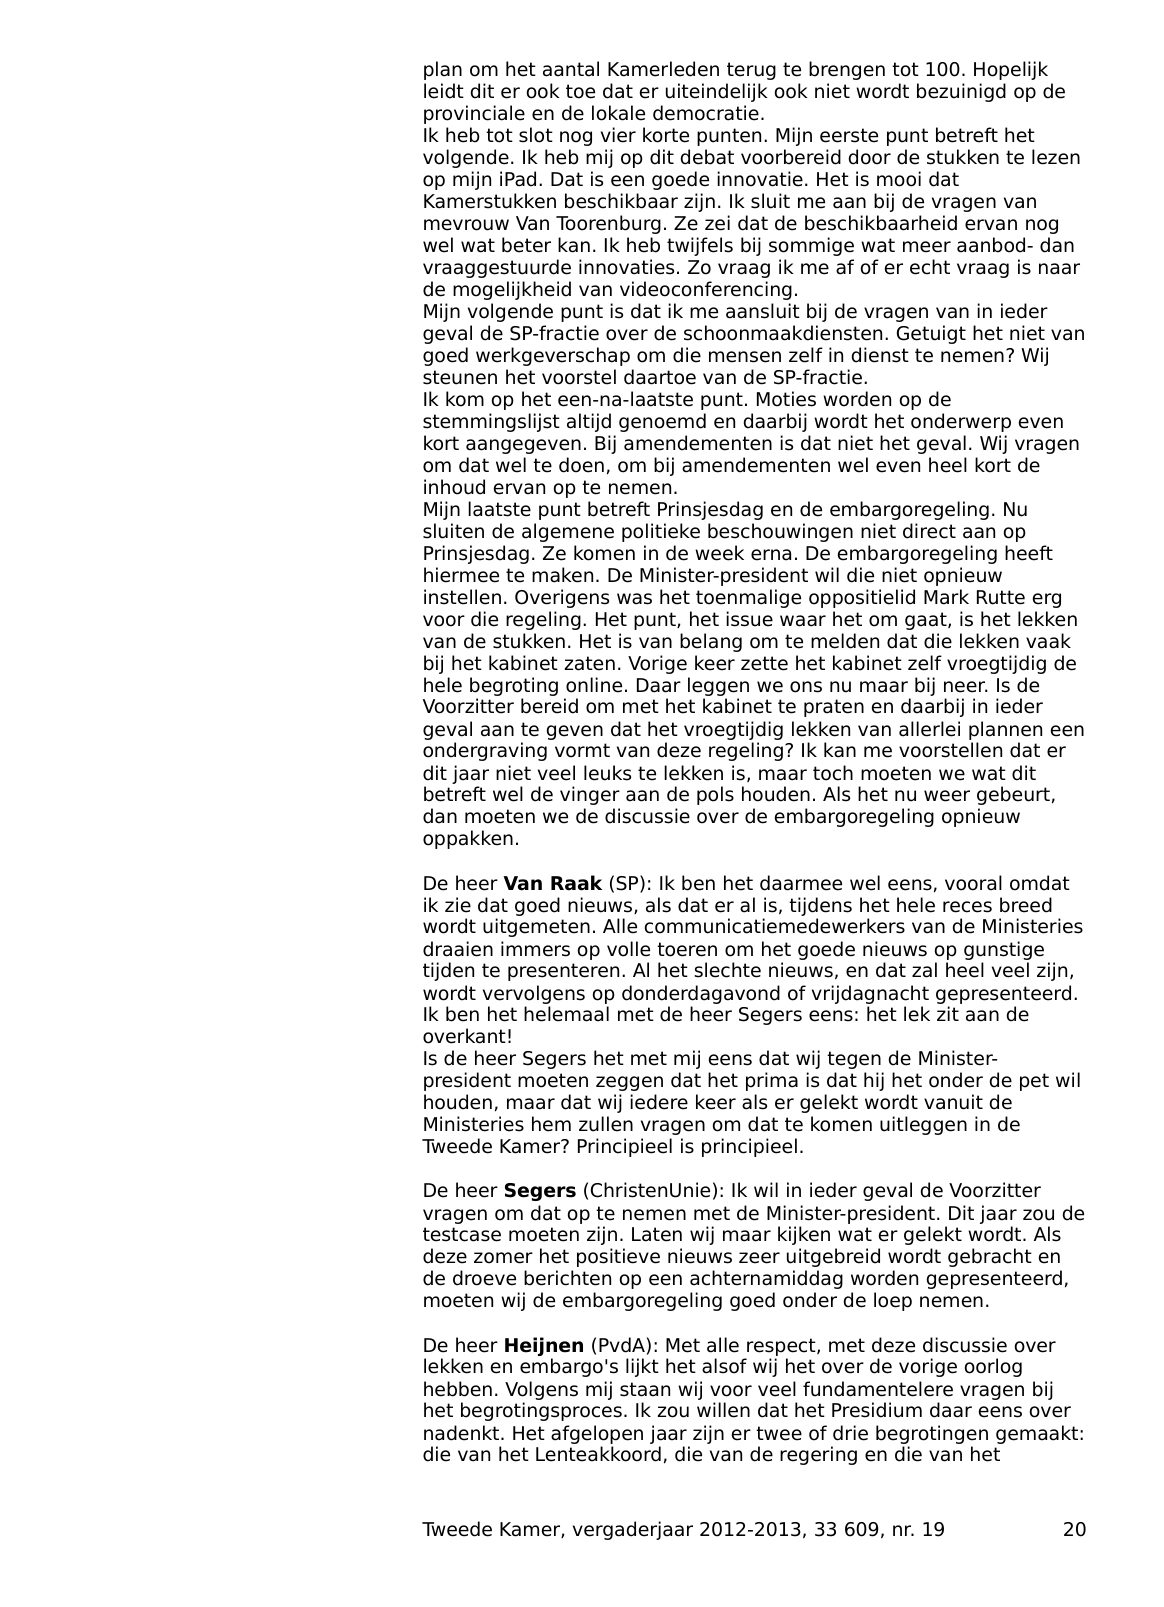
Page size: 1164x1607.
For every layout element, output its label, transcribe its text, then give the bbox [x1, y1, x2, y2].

text De heer Van Raak (SP): Ik ben het daarmee wel eens, vooral omdat ik zie dat goed nieuws, als dat er al is, tijdens het hele reces breed wordt uitgemeten. Alle communicatiemedewerkers van de Ministeries draaien immers op volle toeren om het goede nieuws op gunstige tijden te presenteren. Al het slechte nieuws, en dat zal heel veel zijn, wordt vervolgens op donderdagavond of vrijdagnacht gepresenteerd. Ik ben het helemaal met de heer Segers eens: het lek zit aan de overkant! [422, 872, 1087, 1048]
text Mijn volgende punt is dat ik me aansluit bij de vragen van in ieder geval de SP-fractie over de schoonmaakdiensten. Getuigt het niet van goed werkgeverschap om die mensen zelf in dienst te nemen? Wij steunen het voorstel daartoe van de SP-fractie. [422, 301, 1087, 389]
text Ik kom op het een-na-laatste punt. Moties worden op de stemmingslijst altijd genoemd en daarbij wordt het onderwerp even kort aangegeven. Bij amendementen is dat niet het geval. Wij vragen om dat wel te doen, om bij amendementen wel even heel kort de inhoud ervan op te nemen. [422, 389, 1087, 499]
text Ik heb tot slot nog vier korte punten. Mijn eerste punt betreft het volgende. Ik heb mij op dit debat voorbereid door de stukken te lezen op mijn iPad. Dat is een goede innovatie. Het is mooi dat Kamerstukken beschikbaar zijn. Ik sluit me aan bij de vragen van mevrouw Van Toorenburg. Ze zei dat de beschikbaarheid ervan nog wel wat beter kan. Ik heb twijfels bij sommige wat meer aanbod- dan vraaggestuurde innovaties. Zo vraag ik me af of er echt vraag is naar de mogelijkheid van videoconferencing. [422, 125, 1087, 301]
text De heer Heijnen (PvdA): Met alle respect, met deze discussie over lekken en embargo's lijkt het alsof wij het over de vorige oorlog hebben. Volgens mij staan wij voor veel fundamentelere vragen bij het begrotingsproces. Ik zou willen dat het Presidium daar eens over nadenkt. Het afgelopen jaar zijn er twee of drie begrotingen gemaakt: die van het Lenteakkoord, die van de regering en die van het [422, 1334, 1087, 1466]
text De heer Segers (ChristenUnie): Ik wil in ieder geval de Voorzitter vragen om dat op te nemen met de Minister-president. Dit jaar zou de testcase moeten zijn. Laten wij maar kijken wat er gelekt wordt. Als deze zomer het positieve nieuws zeer uitgebreid wordt gebracht en de droeve berichten op een achternamiddag worden gepresenteerd, moeten wij de embargoregeling goed onder de loep nemen. [422, 1180, 1087, 1312]
text plan om het aantal Kamerleden terug te brengen tot 100. Hopelijk leidt dit er ook toe dat er uiteindelijk ook niet wordt bezuinigd op de provinciale en de lokale democratie. [422, 59, 1087, 125]
text Mijn laatste punt betreft Prinsjesdag en de embargoregeling. Nu sluiten de algemene politieke beschouwingen niet direct aan op Prinsjesdag. Ze komen in de week erna. De embargoregeling heeft hiermee te maken. De Minister-president wil die niet opnieuw instellen. Overigens was het toenmalige oppositielid Mark Rutte erg voor die regeling. Het punt, het issue waar het om gaat, is het lekken van de stukken. Het is van belang om te melden dat die lekken vaak bij het kabinet zaten. Vorige keer zette het kabinet zelf vroegtijdig de hele begroting online. Daar leggen we ons nu maar bij neer. Is de Voorzitter bereid om met het kabinet te praten en daarbij in ieder geval aan te geven dat het vroegtijdig lekken van allerlei plannen een ondergraving vormt van deze regeling? Ik kan me voorstellen dat er dit jaar niet veel leuks te lekken is, maar toch moeten we wat dit betreft wel de vinger aan de pols houden. Als het nu weer gebeurt, dan moeten we de discussie over de embargoregeling opnieuw oppakken. [422, 499, 1087, 850]
text Is de heer Segers het met mij eens dat wij tegen de Minister-president moeten zeggen dat het prima is dat hij het onder de pet wil houden, maar dat wij iedere keer als er gelekt wordt vanuit de Ministeries hem zullen vragen om dat te komen uitleggen in de Tweede Kamer? Principieel is principieel. [422, 1048, 1087, 1158]
